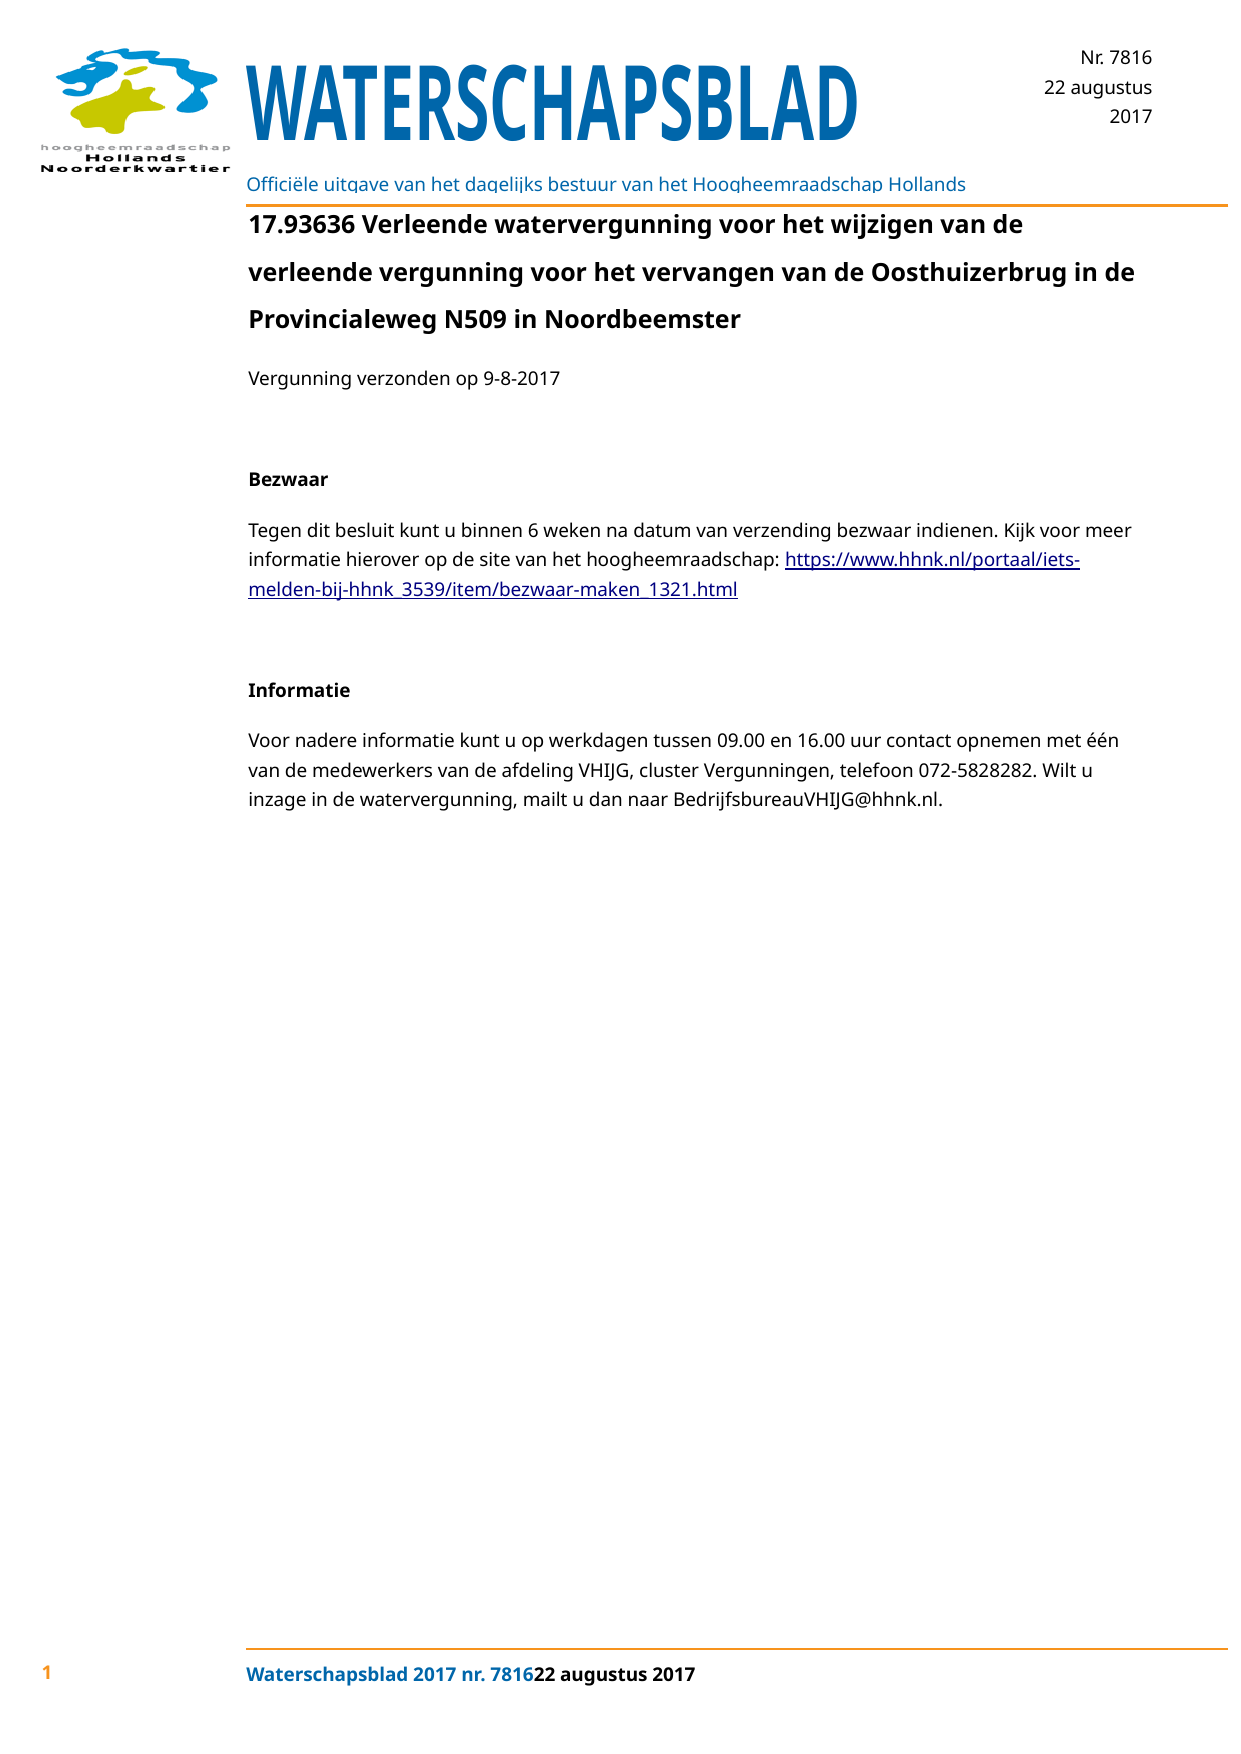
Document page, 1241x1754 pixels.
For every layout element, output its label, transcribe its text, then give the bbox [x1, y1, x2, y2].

text 17.93636 Verleende watervergunning voor het wijzigen van de verleende vergunning voor het vervangen van de Oosthuizerbrug in de Provincialeweg N509 in Noordbeemster [248, 207, 1152, 336]
text Vergunning verzonden op 9-8-2017 [248, 366, 1152, 391]
text Tegen dit besluit kunt u binnen 6 weken na datum van verzending bezwaar indienen. Kijk voor meer informatie hierover op de site van het hoogheemraadschap: https://www.hhnk.nl/portaal/iets-melden-bij-hhnk_3539/item/bezwaar-maken_1321.html [248, 517, 1152, 602]
text Informatie [248, 677, 1152, 702]
picture [41, 47, 231, 172]
text Voor nadere informatie kunt u op werkdagen tussen 09.00 en 16.00 uur contact opnemen met één van de medewerkers van de afdeling VHIJG, cluster Vergunningen, telefoon 072-5828282. Wilt u inzage in de watervergunning, mailt u dan naar BedrijfsbureauVHIJG@hhnk.nl. [248, 727, 1152, 812]
text Bezwaar [248, 466, 1152, 492]
